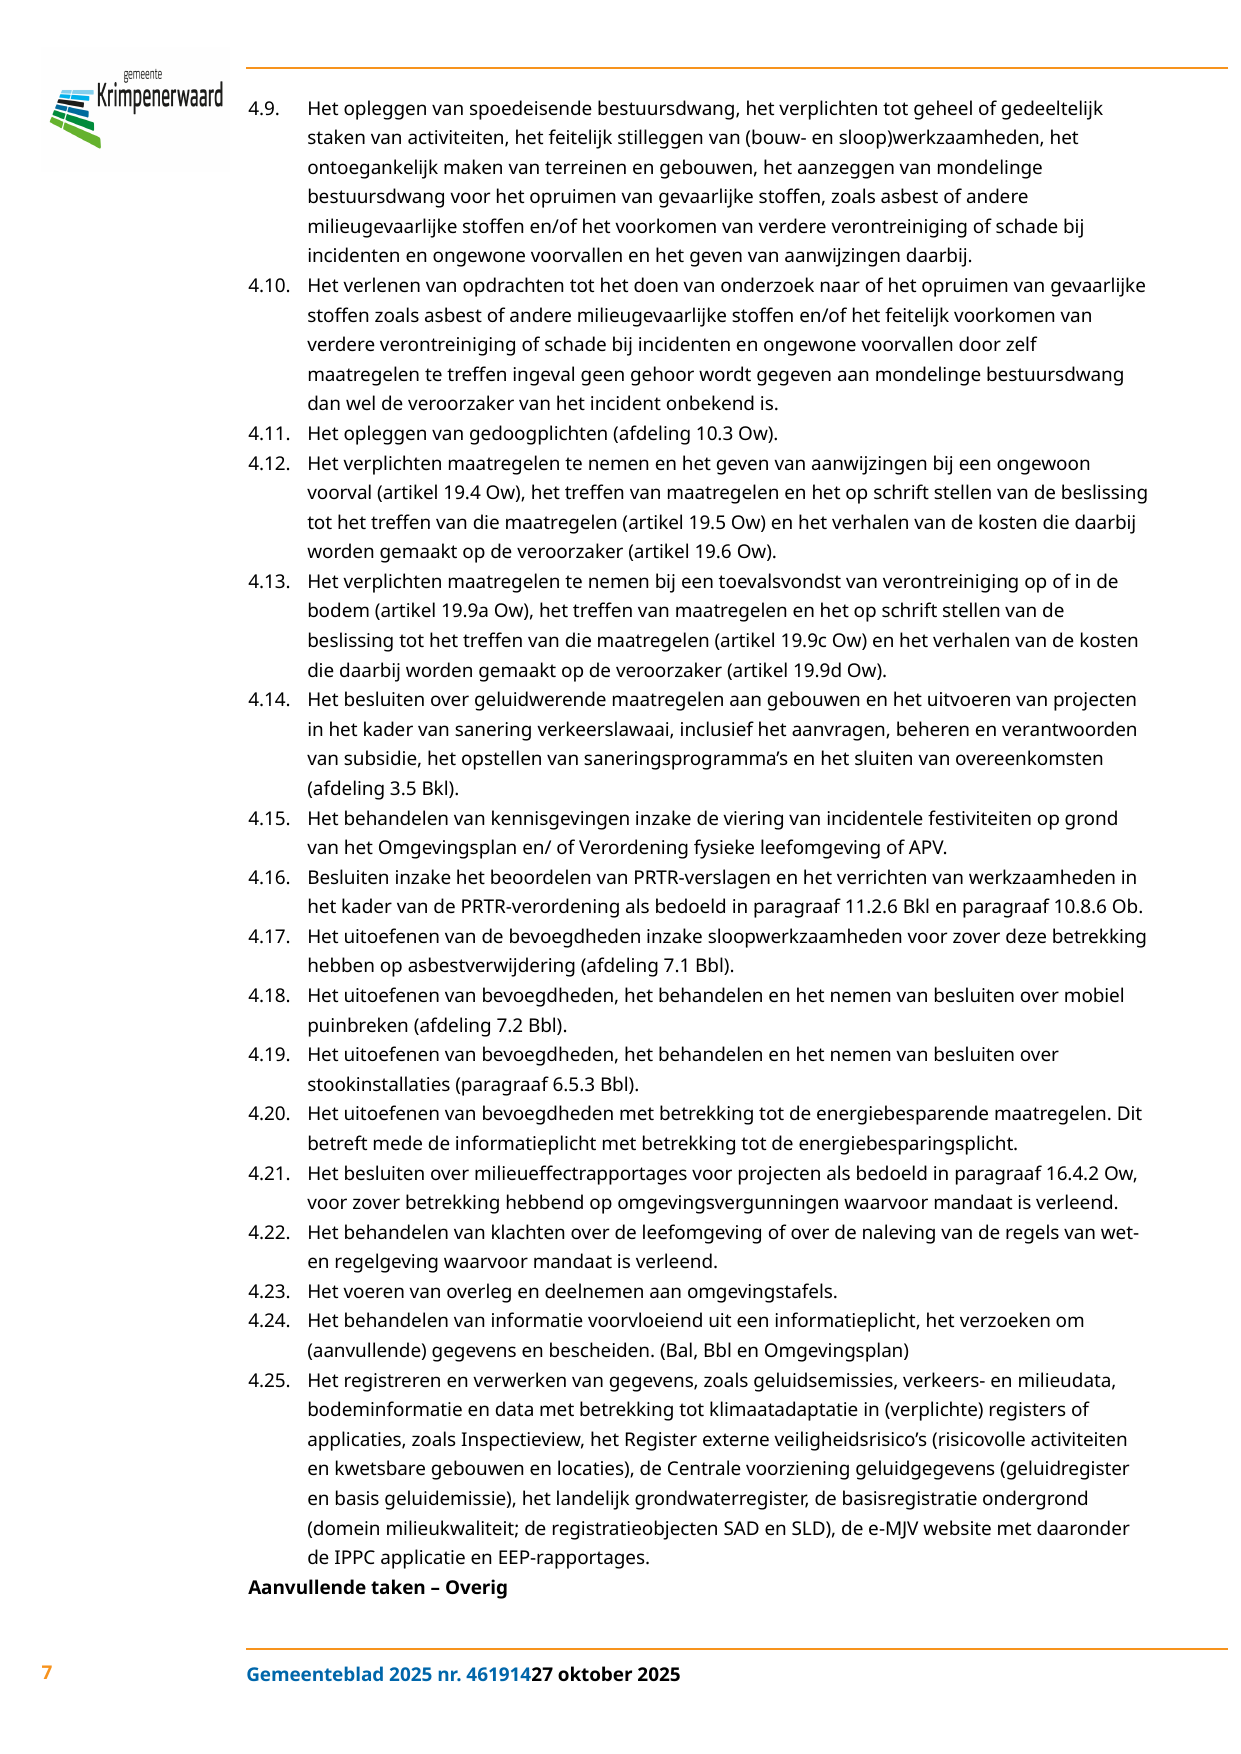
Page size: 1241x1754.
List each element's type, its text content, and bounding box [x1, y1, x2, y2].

picture [41, 47, 231, 172]
list Het verplichten maatregelen te nemen en het geven van aanwijzingen bij een ongewoon voorval (artikel 19.4 Ow), het treffen van maatregelen en het op schrift stellen van de beslissing tot het treffen van die maatregelen (artikel 19.5 Ow) en het verhalen van de kosten die daarbij worden gemaakt op de veroorzaker (artikel 19.6 Ow). [248, 450, 1152, 564]
list Het behandelen van klachten over de leefomgeving of over de naleving van de regels van wet- en regelgeving waarvoor mandaat is verleend. [248, 1219, 1152, 1274]
list Het behandelen van informatie voorvloeiend uit een informatieplicht, het verzoeken om (aanvullende) gegevens en bescheiden. (Bal, Bbl en Omgevingsplan) [248, 1308, 1152, 1363]
list Het behandelen van kennisgevingen inzake de viering van incidentele festiviteiten op grond van het Omgevingsplan en/ of Verordening fysieke leefomgeving of APV. [248, 805, 1152, 860]
list Het opleggen van gedoogplichten (afdeling 10.3 Ow). [248, 420, 1152, 446]
list Het verplichten maatregelen te nemen bij een toevalsvondst van verontreiniging op of in de bodem (artikel 19.9a Ow), het treffen van maatregelen en het op schrift stellen van de beslissing tot het treffen van die maatregelen (artikel 19.9c Ow) en het verhalen van de kosten die daarbij worden gemaakt op de veroorzaker (artikel 19.9d Ow). [248, 568, 1152, 683]
list Het uitoefenen van bevoegdheden, het behandelen en het nemen van besluiten over mobiel puinbreken (afdeling 7.2 Bbl). [248, 982, 1152, 1038]
list Het uitoefenen van bevoegdheden, het behandelen en het nemen van besluiten over stookinstallaties (paragraaf 6.5.3 Bbl). [248, 1041, 1152, 1097]
list Het besluiten over milieueffectrapportages voor projecten als bedoeld in paragraaf 16.4.2 Ow, voor zover betrekking hebbend op omgevingsvergunningen waarvoor mandaat is verleend. [248, 1160, 1152, 1215]
list Het verlenen van opdrachten tot het doen van onderzoek naar of het opruimen van gevaarlijke stoffen zoals asbest of andere milieugevaarlijke stoffen en/of het feitelijk voorkomen van verdere verontreiniging of schade bij incidenten en ongewone voorvallen door zelf maatregelen te treffen ingeval geen gehoor wordt gegeven aan mondelinge bestuursdwang dan wel de veroorzaker van het incident onbekend is. [248, 272, 1152, 416]
list Het opleggen van spoedeisende bestuursdwang, het verplichten tot geheel of gedeeltelijk staken van activiteiten, het feitelijk stilleggen van (bouw- en sloop)werkzaamheden, het ontoegankelijk maken van terreinen en gebouwen, het aanzeggen van mondelinge bestuursdwang voor het opruimen van gevaarlijke stoffen, zoals asbest of andere milieugevaarlijke stoffen en/of het voorkomen van verdere verontreiniging of schade bij incidenten en ongewone voorvallen en het geven van aanwijzingen daarbij. [248, 95, 1152, 268]
list Het besluiten over geluidwerende maatregelen aan gebouwen en het uitvoeren van projecten in het kader van sanering verkeerslawaai, inclusief het aanvragen, beheren en verantwoorden van subsidie, het opstellen van saneringsprogramma’s en het sluiten van overeenkomsten (afdeling 3.5 Bkl). [248, 686, 1152, 801]
list Besluiten inzake het beoordelen van PRTR-verslagen en het verrichten van werkzaamheden in het kader van de PRTR-verordening als bedoeld in paragraaf 11.2.6 Bkl en paragraaf 10.8.6 Ob. [248, 864, 1152, 919]
list Het registreren en verwerken van gegevens, zoals geluidsemissies, verkeers- en milieudata, bodeminformatie en data met betrekking tot klimaatadaptatie in (verplichte) registers of applicaties, zoals Inspectieview, het Register externe veiligheidsrisico’s (risicovolle activiteiten en kwetsbare gebouwen en locaties), de Centrale voorziening geluidgegevens (geluidregister en basis geluidemissie), het landelijk grondwaterregister, de basisregistratie ondergrond (domein milieukwaliteit; de registratieobjecten SAD en SLD), de e-MJV website met daaronder de IPPC applicatie en EEP-rapportages. [248, 1367, 1152, 1570]
list Het uitoefenen van bevoegdheden met betrekking tot de energiebesparende maatregelen. Dit betreft mede de informatieplicht met betrekking tot de energiebesparingsplicht. [248, 1101, 1152, 1156]
text Aanvullende taken – Overig [248, 1574, 1152, 1600]
list Het voeren van overleg en deelnemen aan omgevingstafels. [248, 1278, 1152, 1304]
list Het uitoefenen van de bevoegdheden inzake sloopwerkzaamheden voor zover deze betrekking hebben op asbestverwijdering (afdeling 7.1 Bbl). [248, 923, 1152, 978]
